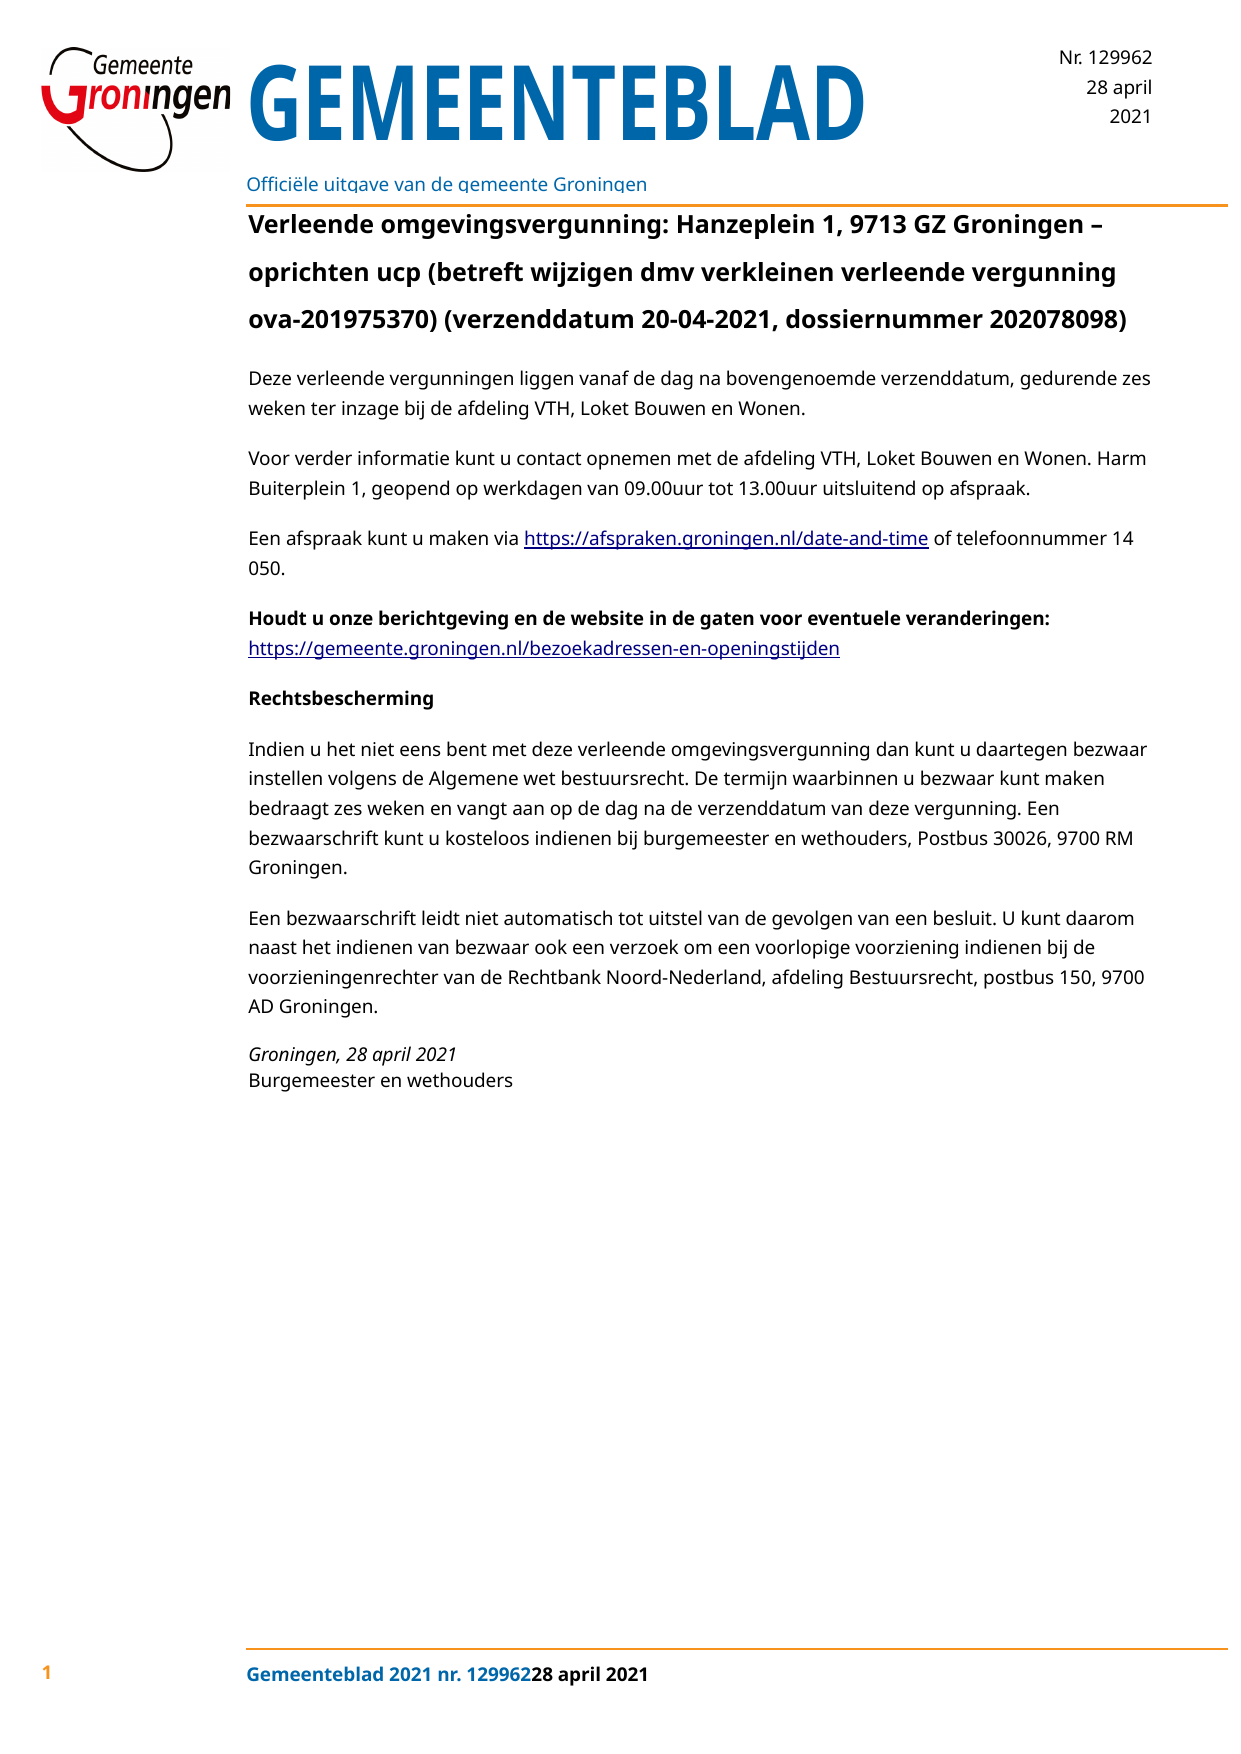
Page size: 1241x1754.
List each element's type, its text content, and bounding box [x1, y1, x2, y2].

text Groningen, 28 april 2021 [248, 1041, 1152, 1067]
text Houdt u onze berichtgeving en de website in de gaten voor eventuele veranderingen: https://gemeente.groningen.nl/bezoekadressen-en-openingstijden [248, 606, 1152, 661]
text Burgemeester en wethouders [248, 1067, 1152, 1093]
text Deze verleende vergunningen liggen vanaf de dag na bovengenoemde verzenddatum, gedurende zes weken ter inzage bij de afdeling VTH, Loket Bouwen en Wonen. [248, 366, 1152, 421]
text Een afspraak kunt u maken via https://afspraken.groningen.nl/date-and-time of telefoonnummer 14 050. [248, 526, 1152, 581]
text Een bezwaarschrift leidt niet automatisch tot uitstel van de gevolgen van een besluit. U kunt daarom naast het indienen van bezwaar ook een verzoek om een voorlopige voorziening indienen bij de voorzieningenrechter van de Rechtbank Noord-Nederland, afdeling Bestuursrecht, postbus 150, 9700 AD Groningen. [248, 905, 1152, 1019]
text Voor verder informatie kunt u contact opnemen met de afdeling VTH, Loket Bouwen en Wonen. Harm Buiterplein 1, geopend op werkdagen van 09.00uur tot 13.00uur uitsluitend op afspraak. [248, 446, 1152, 501]
text Indien u het niet eens bent met deze verleende omgevingsvergunning dan kunt u daartegen bezwaar instellen volgens de Algemene wet bestuursrecht. De termijn waarbinnen u bezwaar kunt maken bedraagt zes weken en vangt aan op de dag na de verzenddatum van deze vergunning. Een bezwaarschrift kunt u kosteloos indienen bij burgemeester en wethouders, Postbus 30026, 9700 RM Groningen. [248, 736, 1152, 880]
text Rechtsbescherming [248, 686, 1152, 711]
picture [41, 47, 231, 172]
text Verleende omgevingsvergunning: Hanzeplein 1, 9713 GZ Groningen – oprichten ucp (betreft wijzigen dmv verkleinen verleende vergunning ova-201975370) (verzenddatum 20-04-2021, dossiernummer 202078098) [248, 207, 1152, 336]
